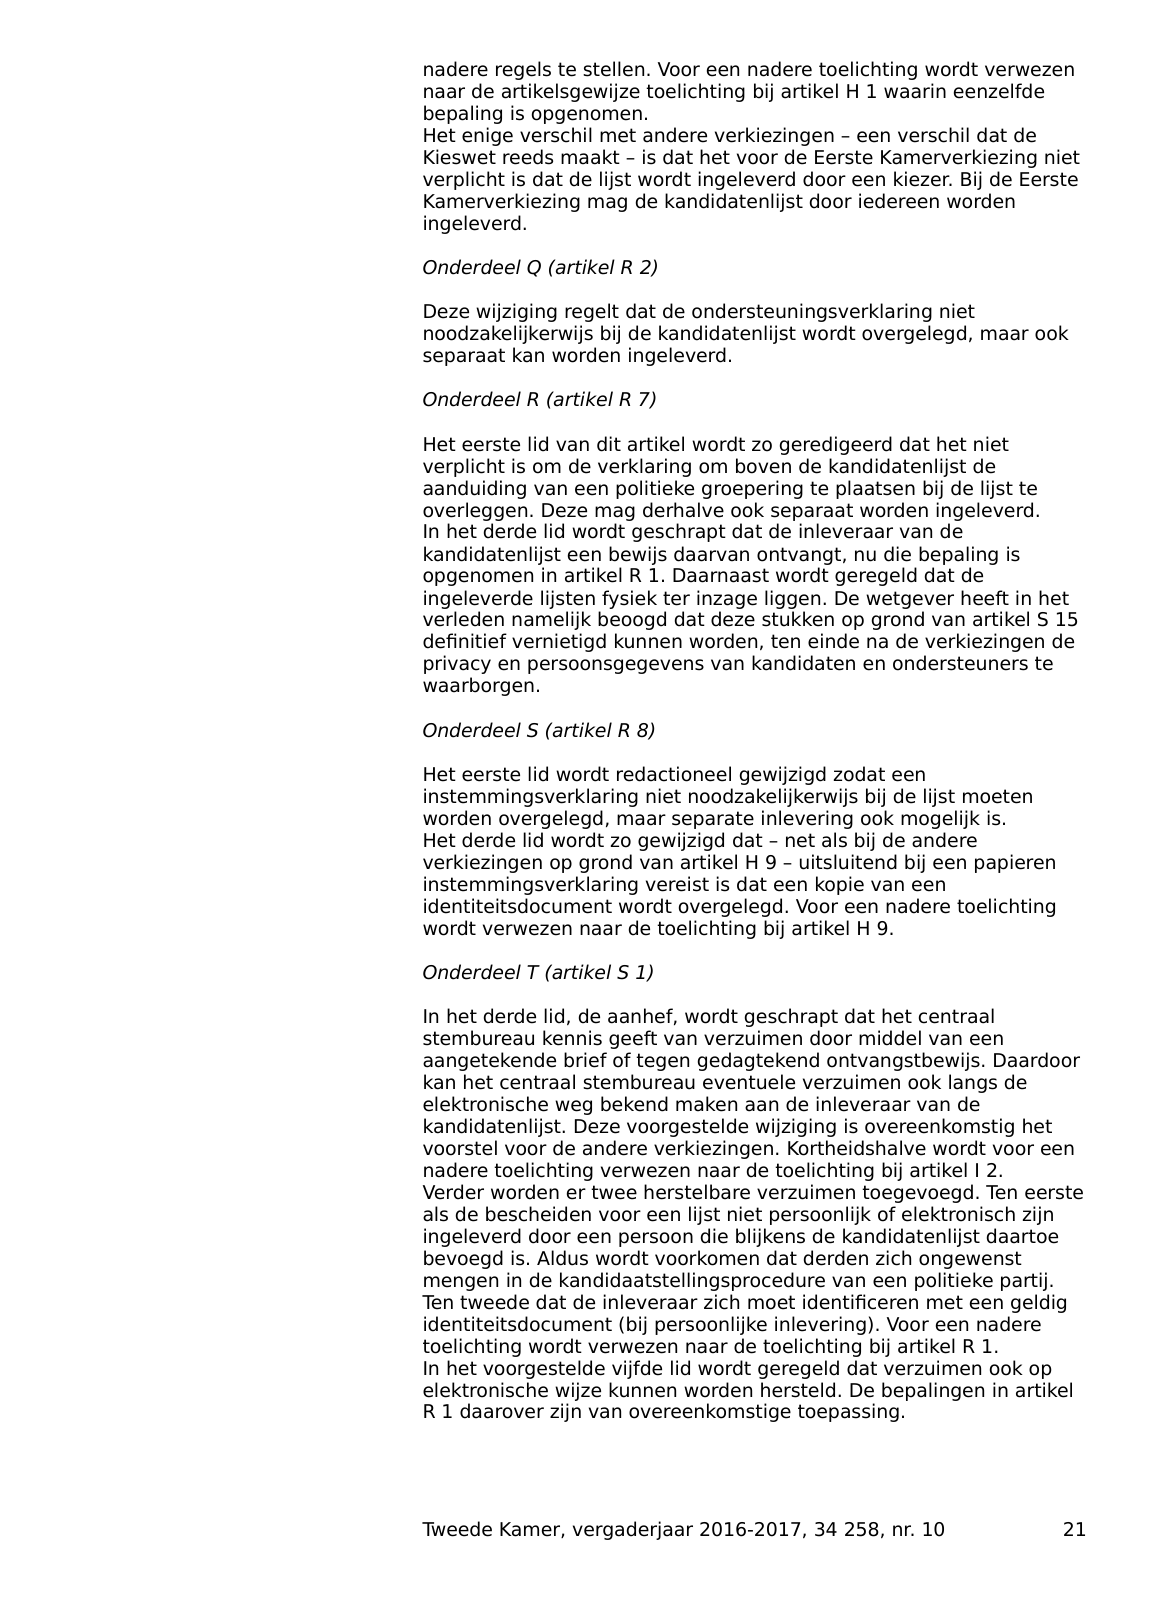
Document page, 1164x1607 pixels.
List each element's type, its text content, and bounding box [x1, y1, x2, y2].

text nadere regels te stellen. Voor een nadere toelichting wordt verwezen naar de artikelsgewijze toelichting bij artikel H 1 waarin eenzelfde bepaling is opgenomen. [422, 59, 1087, 125]
subtitle Onderdeel S (artikel R 8) [422, 719, 1087, 741]
text Verder worden er twee herstelbare verzuimen toegevoegd. Ten eerste als de bescheiden voor een lijst niet persoonlijk of elektronisch zijn ingeleverd door een persoon die blijkens de kandidatenlijst daartoe bevoegd is. Aldus wordt voorkomen dat derden zich ongewenst mengen in de kandidaatstellingsprocedure van een politieke partij. Ten tweede dat de inleveraar zich moet identificeren met een geldig identiteitsdocument (bij persoonlijke inlevering). Voor een nadere toelichting wordt verwezen naar de toelichting bij artikel R 1. [422, 1182, 1087, 1357]
text Het eerste lid van dit artikel wordt zo geredigeerd dat het niet verplicht is om de verklaring om boven de kandidatenlijst de aanduiding van een politieke groepering te plaatsen bij de lijst te overleggen. Deze mag derhalve ook separaat worden ingeleverd. [422, 433, 1087, 521]
text Het derde lid wordt zo gewijzigd dat – net als bij de andere verkiezingen op grond van artikel H 9 – uitsluitend bij een papieren instemmingsverklaring vereist is dat een kopie van een identiteitsdocument wordt overgelegd. Voor een nadere toelichting wordt verwezen naar de toelichting bij artikel H 9. [422, 829, 1087, 939]
text In het derde lid, de aanhef, wordt geschrapt dat het centraal stembureau kennis geeft van verzuimen door middel van een aangetekende brief of tegen gedagtekend ontvangstbewijs. Daardoor kan het centraal stembureau eventuele verzuimen ook langs de elektronische weg bekend maken aan de inleveraar van de kandidatenlijst. Deze voorgestelde wijziging is overeenkomstig het voorstel voor de andere verkiezingen. Kortheidshalve wordt voor een nadere toelichting verwezen naar de toelichting bij artikel I 2. [422, 1006, 1087, 1182]
text Het eerste lid wordt redactioneel gewijzigd zodat een instemmingsverklaring niet noodzakelijkerwijs bij de lijst moeten worden overgelegd, maar separate inlevering ook mogelijk is. [422, 764, 1087, 829]
text In het voorgestelde vijfde lid wordt geregeld dat verzuimen ook op elektronische wijze kunnen worden hersteld. De bepalingen in artikel R 1 daarover zijn van overeenkomstige toepassing. [422, 1357, 1087, 1423]
subtitle Onderdeel Q (artikel R 2) [422, 257, 1087, 279]
text Het enige verschil met andere verkiezingen – een verschil dat de Kieswet reeds maakt – is dat het voor de Eerste Kamerverkiezing niet verplicht is dat de lijst wordt ingeleverd door een kiezer. Bij de Eerste Kamerverkiezing mag de kandidatenlijst door iedereen worden ingeleverd. [422, 125, 1087, 235]
subtitle Onderdeel R (artikel R 7) [422, 389, 1087, 411]
text In het derde lid wordt geschrapt dat de inleveraar van de kandidatenlijst een bewijs daarvan ontvangt, nu die bepaling is opgenomen in artikel R 1. Daarnaast wordt geregeld dat de ingeleverde lijsten fysiek ter inzage liggen. De wetgever heeft in het verleden namelijk beoogd dat deze stukken op grond van artikel S 15 definitief vernietigd kunnen worden, ten einde na de verkiezingen de privacy en persoonsgegevens van kandidaten en ondersteuners te waarborgen. [422, 521, 1087, 697]
subtitle Onderdeel T (artikel S 1) [422, 962, 1087, 984]
text Deze wijziging regelt dat de ondersteuningsverklaring niet noodzakelijkerwijs bij de kandidatenlijst wordt overgelegd, maar ook separaat kan worden ingeleverd. [422, 301, 1087, 367]
